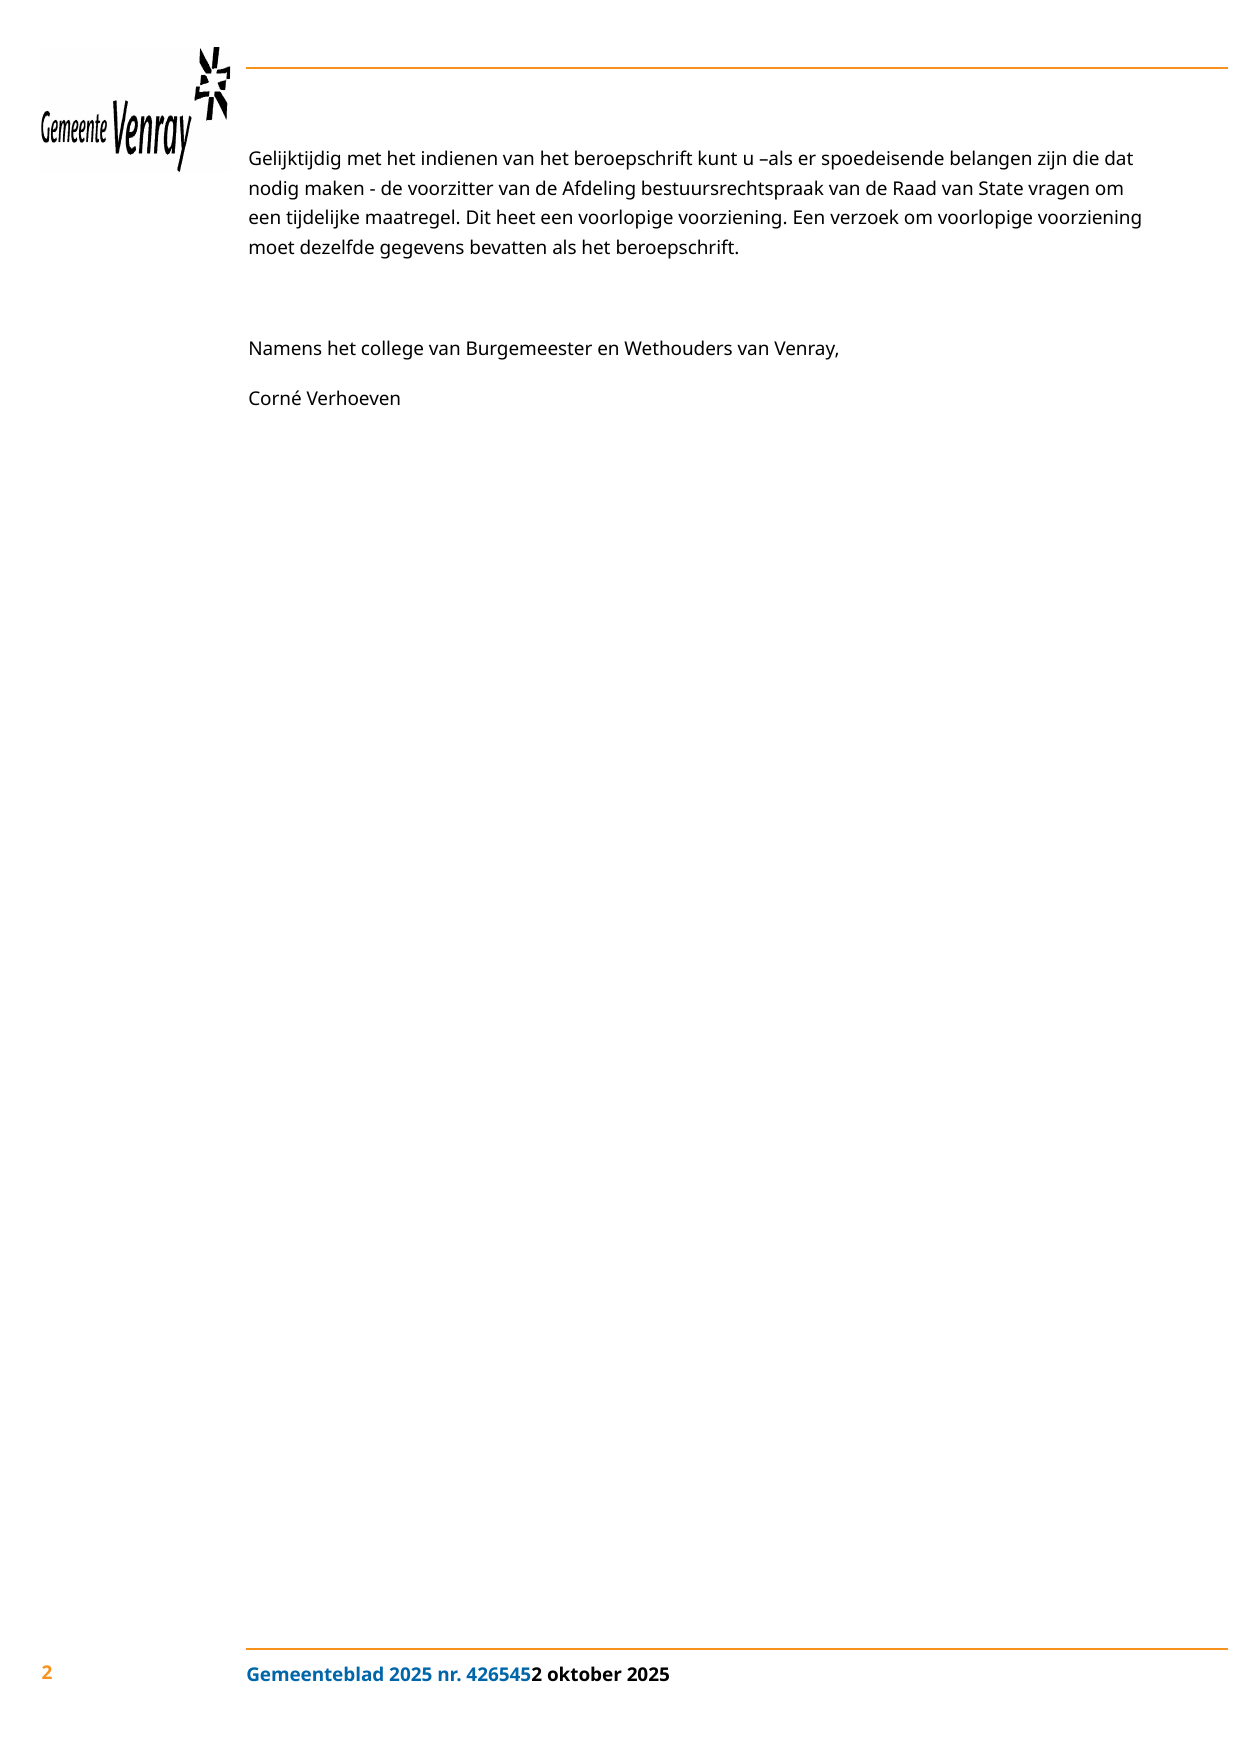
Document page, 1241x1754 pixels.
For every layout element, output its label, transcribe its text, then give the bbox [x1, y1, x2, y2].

text Gelijktijdig met het indienen van het beroepschrift kunt u –als er spoedeisende belangen zijn die dat nodig maken - de voorzitter van de Afdeling bestuursrechtspraak van de Raad van State vragen om een tijdelijke maatregel. Dit heet een voorlopige voorziening. Een verzoek om voorlopige voorziening moet dezelfde gegevens bevatten als het beroepschrift. [248, 145, 1152, 260]
text Corné Verhoeven [248, 385, 1152, 411]
text Namens het college van Burgemeester en Wethouders van Venray, [248, 335, 1152, 361]
picture [41, 47, 231, 172]
